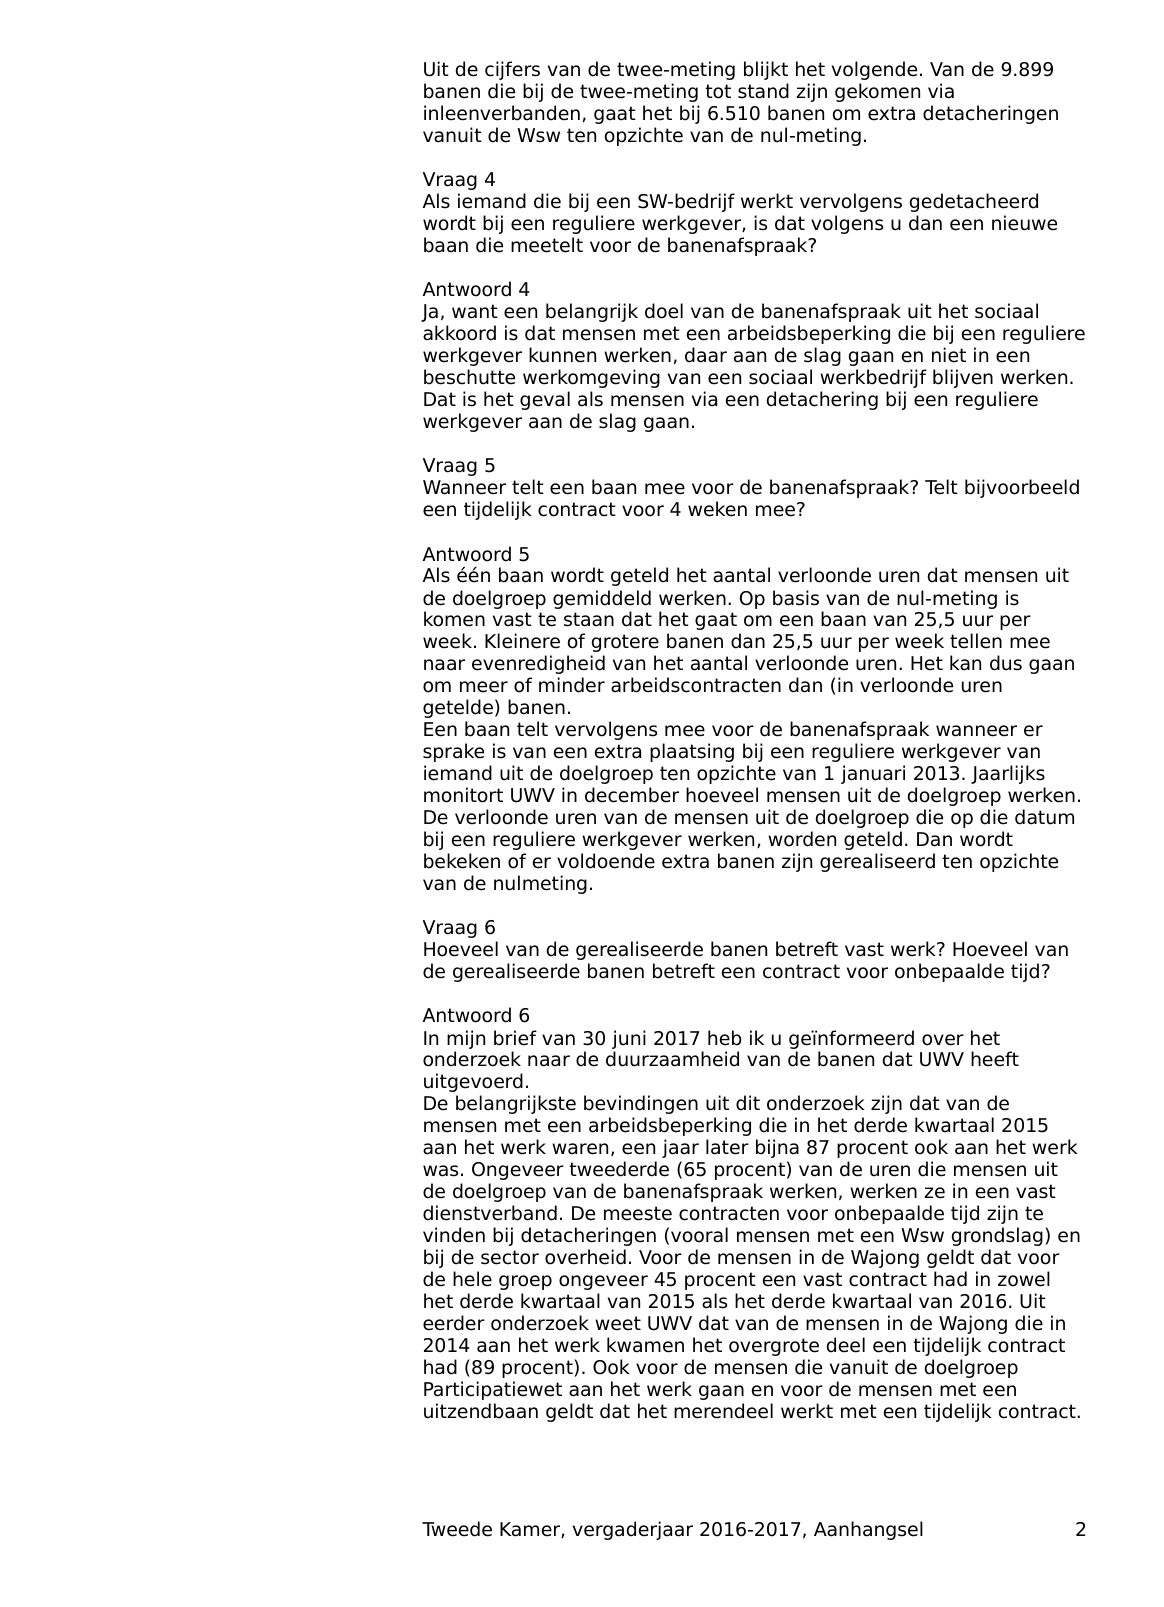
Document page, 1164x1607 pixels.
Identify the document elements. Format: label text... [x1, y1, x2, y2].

text De belangrijkste bevindingen uit dit onderzoek zijn dat van de mensen met een arbeidsbeperking die in het derde kwartaal 2015 aan het werk waren, een jaar later bijna 87 procent ook aan het werk was. Ongeveer tweederde (65 procent) van de uren die mensen uit de doelgroep van de banenafspraak werken, werken ze in een vast dienstverband. De meeste contracten voor onbepaalde tijd zijn te vinden bij detacheringen (vooral mensen met een Wsw grondslag) en bij de sector overheid. Voor de mensen in de Wajong geldt dat voor de hele groep ongeveer 45 procent een vast contract had in zowel het derde kwartaal van 2015 als het derde kwartaal van 2016. Uit eerder onderzoek weet UWV dat van de mensen in de Wajong die in 2014 aan het werk kwamen het overgrote deel een tijdelijk contract had (89 procent). Ook voor de mensen die vanuit de doelgroep Participatiewet aan het werk gaan en voor de mensen met een uitzendbaan geldt dat het merendeel werkt met een tijdelijk contract. [422, 1093, 1087, 1423]
text Een baan telt vervolgens mee voor de banenafspraak wanneer er sprake is van een extra plaatsing bij een reguliere werkgever van iemand uit de doelgroep ten opzichte van 1 januari 2013. Jaarlijks monitort UWV in december hoeveel mensen uit de doelgroep werken. De verloonde uren van de mensen uit de doelgroep die op die datum bij een reguliere werkgever werken, worden geteld. Dan wordt bekeken of er voldoende extra banen zijn gerealiseerd ten opzichte van de nulmeting. [422, 719, 1087, 895]
text Ja, want een belangrijk doel van de banenafspraak uit het sociaal akkoord is dat mensen met een arbeidsbeperking die bij een reguliere werkgever kunnen werken, daar aan de slag gaan en niet in een beschutte werkomgeving van een sociaal werkbedrijf blijven werken. Dat is het geval als mensen via een detachering bij een reguliere werkgever aan de slag gaan. [422, 301, 1087, 433]
text Hoeveel van de gerealiseerde banen betreft vast werk? Hoeveel van de gerealiseerde banen betreft een contract voor onbepaalde tijd? [422, 939, 1087, 983]
text Als iemand die bij een SW-bedrijf werkt vervolgens gedetacheerd wordt bij een reguliere werkgever, is dat volgens u dan een nieuwe baan die meetelt voor de banenafspraak? [422, 191, 1087, 257]
text Vraag 6 [422, 917, 1087, 939]
text Antwoord 6 [422, 1005, 1087, 1027]
text In mijn brief van 30 juni 2017 heb ik u geïnformeerd over het onderzoek naar de duurzaamheid van de banen dat UWV heeft uitgevoerd. [422, 1027, 1087, 1093]
text Uit de cijfers van de twee-meting blijkt het volgende. Van de 9.899 banen die bij de twee-meting tot stand zijn gekomen via inleenverbanden, gaat het bij 6.510 banen om extra detacheringen vanuit de Wsw ten opzichte van de nul-meting. [422, 59, 1087, 147]
text Vraag 4 [422, 169, 1087, 191]
text Vraag 5 [422, 455, 1087, 477]
text Antwoord 5 [422, 543, 1087, 565]
text Als één baan wordt geteld het aantal verloonde uren dat mensen uit de doelgroep gemiddeld werken. Op basis van de nul-meting is komen vast te staan dat het gaat om een baan van 25,5 uur per week. Kleinere of grotere banen dan 25,5 uur per week tellen mee naar evenredigheid van het aantal verloonde uren. Het kan dus gaan om meer of minder arbeidscontracten dan (in verloonde uren getelde) banen. [422, 565, 1087, 719]
text Antwoord 4 [422, 279, 1087, 301]
text Wanneer telt een baan mee voor de banenafspraak? Telt bijvoorbeeld een tijdelijk contract voor 4 weken mee? [422, 477, 1087, 521]
